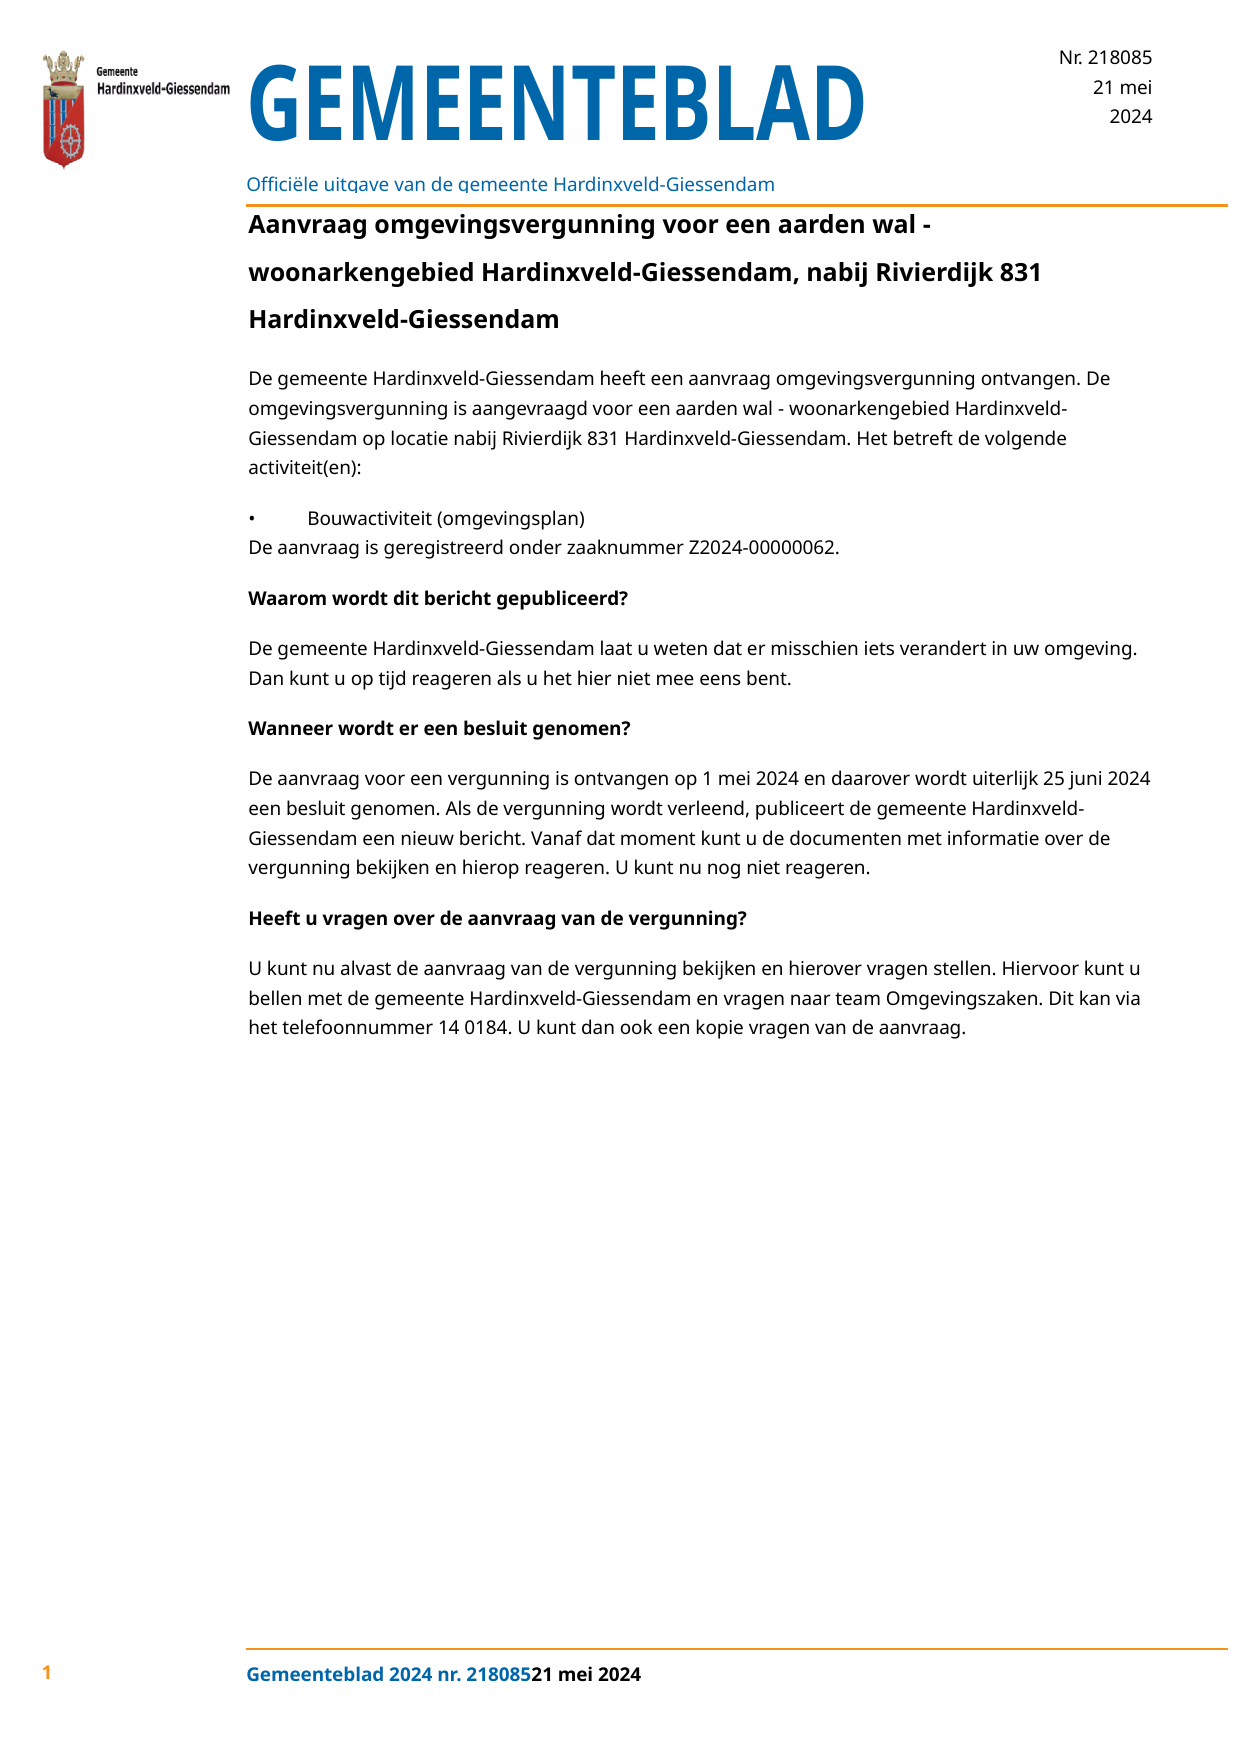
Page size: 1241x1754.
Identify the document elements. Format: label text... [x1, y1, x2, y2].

text De aanvraag voor een vergunning is ontvangen op 1 mei 2024 en daarover wordt uiterlijk 25 juni 2024 een besluit genomen. Als de vergunning wordt verleend, publiceert de gemeente Hardinxveld-Giessendam een nieuw bericht. Vanaf dat moment kunt u de documenten met informatie over de vergunning bekijken en hierop reageren. U kunt nu nog niet reageren. [248, 766, 1152, 880]
list Bouwactiviteit (omgevingsplan) [248, 505, 1152, 530]
text De gemeente Hardinxveld-Giessendam laat u weten dat er misschien iets verandert in uw omgeving. Dan kunt u op tijd reageren als u het hier niet mee eens bent. [248, 635, 1152, 690]
text De aanvraag is geregistreerd onder zaaknummer Z2024-00000062. [248, 534, 1152, 560]
text Aanvraag omgevingsvergunning voor een aarden wal - woonarkengebied Hardinxveld-Giessendam, nabij Rivierdijk 831 Hardinxveld-Giessendam [248, 207, 1152, 336]
text De gemeente Hardinxveld-Giessendam heeft een aanvraag omgevingsvergunning ontvangen. De omgevingsvergunning is aangevraagd voor een aarden wal - woonarkengebied Hardinxveld-Giessendam op locatie nabij Rivierdijk 831 Hardinxveld-Giessendam. Het betreft de volgende activiteit(en): [248, 366, 1152, 480]
text Wanneer wordt er een besluit genomen? [248, 715, 1152, 741]
text U kunt nu alvast de aanvraag van de vergunning bekijken en hierover vragen stellen. Hiervoor kunt u bellen met de gemeente Hardinxveld-Giessendam en vragen naar team Omgevingszaken. Dit kan via het telefoonnummer 14 0184. U kunt dan ook een kopie vragen van de aanvraag. [248, 955, 1152, 1040]
text Waarom wordt dit bericht gepubliceerd? [248, 585, 1152, 610]
text Heeft u vragen over de aanvraag van de vergunning? [248, 905, 1152, 930]
picture [41, 47, 231, 172]
